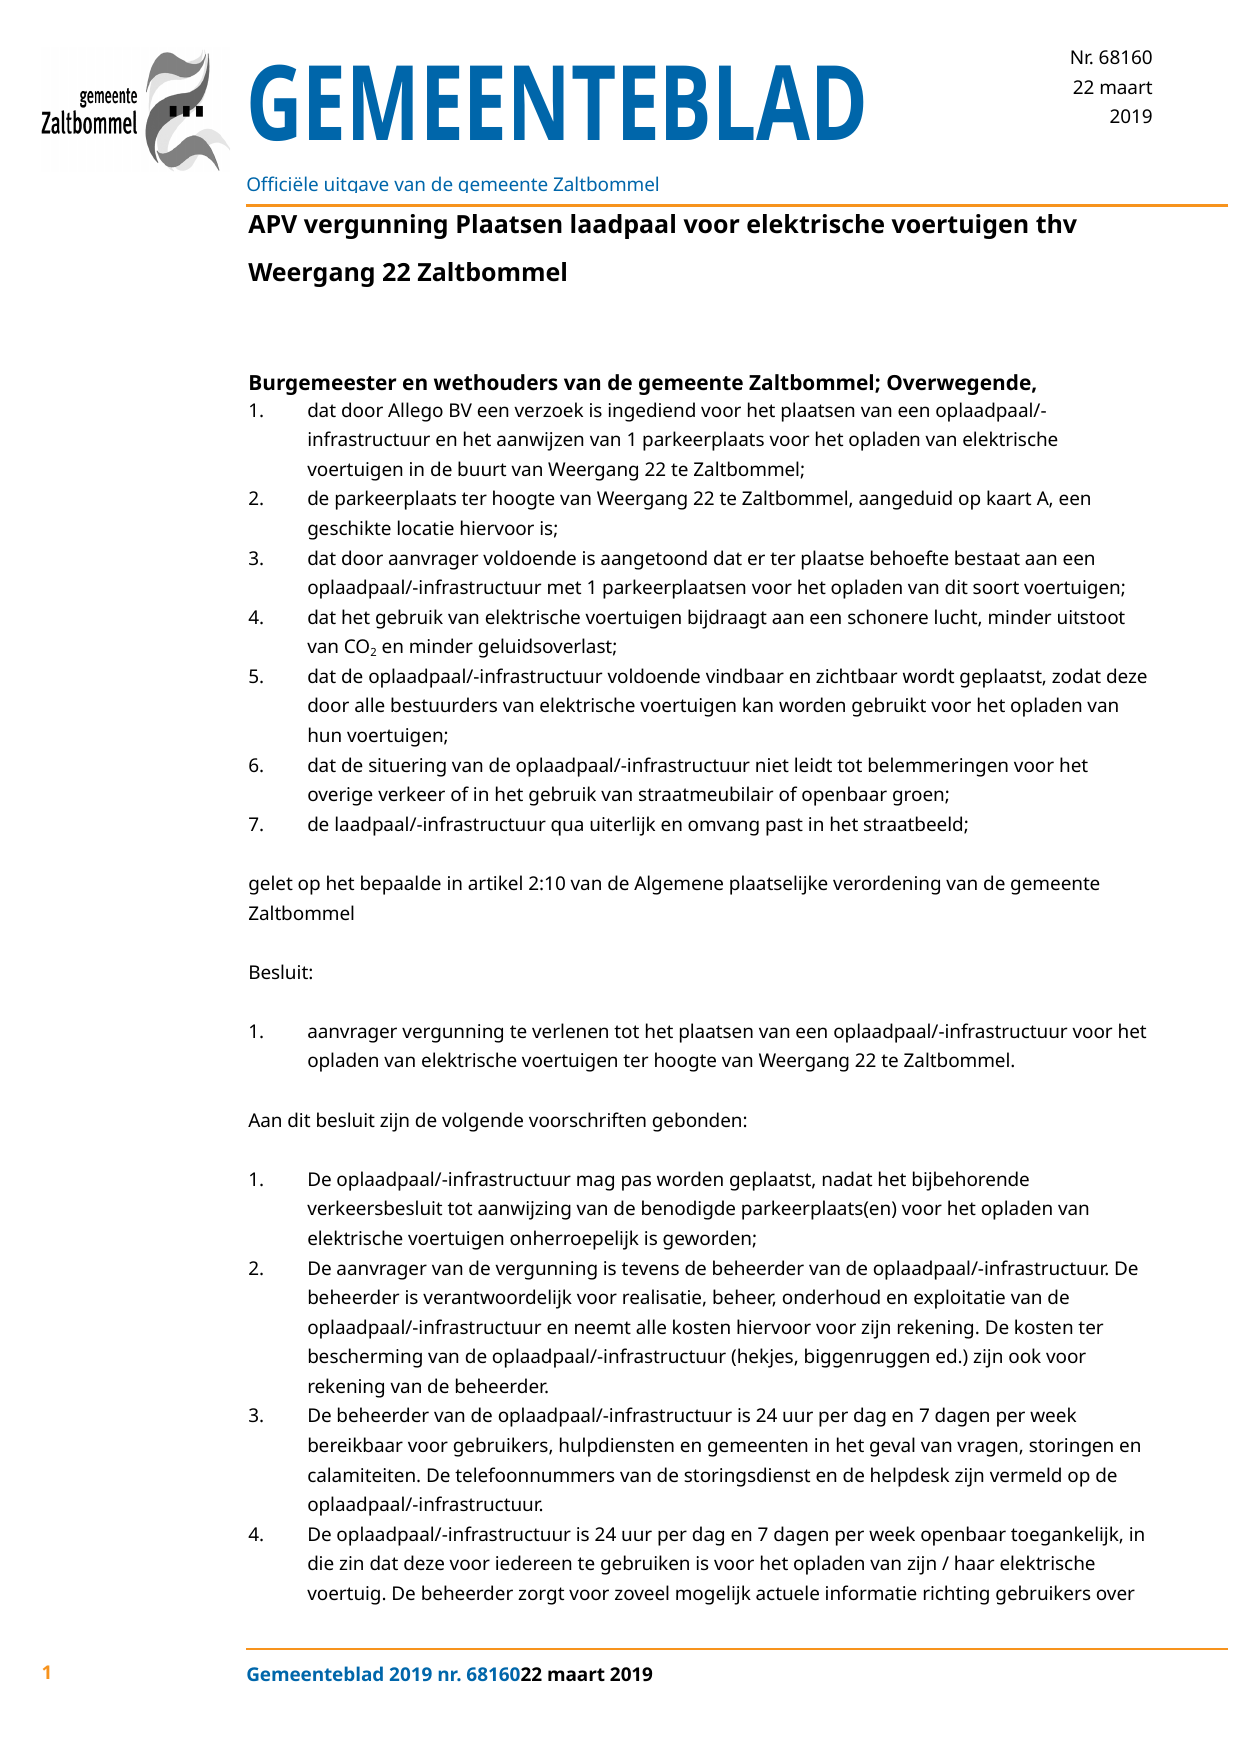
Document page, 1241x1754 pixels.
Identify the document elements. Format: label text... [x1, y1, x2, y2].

text Besluit: [248, 959, 1152, 984]
text Burgemeester en wethouders van de gemeente Zaltbommel; Overwegende, [248, 368, 1152, 397]
list dat de situering van de oplaadpaal/-infrastructuur niet leidt tot belemmeringen voor het overige verkeer of in het gebruik van straatmeubilair of openbaar groen; [248, 752, 1152, 807]
text Aan dit besluit zijn de volgende voorschriften gebonden: [248, 1107, 1152, 1132]
list dat door Allego BV een verzoek is ingediend voor het plaatsen van een oplaadpaal/-infrastructuur en het aanwijzen van 1 parkeerplaats voor het opladen van elektrische voertuigen in de buurt van Weergang 22 te Zaltbommel; [248, 397, 1152, 482]
list dat de oplaadpaal/-infrastructuur voldoende vindbaar en zichtbaar wordt geplaatst, zodat deze door alle bestuurders van elektrische voertuigen kan worden gebruikt voor het opladen van hun voertuigen; [248, 663, 1152, 748]
list De aanvrager van de vergunning is tevens de beheerder van de oplaadpaal/-infrastructuur. De beheerder is verantwoordelijk voor realisatie, beheer, onderhoud en exploitatie van de oplaadpaal/-infrastructuur en neemt alle kosten hiervoor voor zijn rekening. De kosten ter bescherming van de oplaadpaal/-infrastructuur (hekjes, biggenruggen ed.) zijn ook voor rekening van de beheerder. [248, 1255, 1152, 1399]
text gelet op het bepaalde in artikel 2:10 van de Algemene plaatselijke verordening van de gemeente Zaltbommel [248, 870, 1152, 925]
list dat het gebruik van elektrische voertuigen bijdraagt aan een schonere lucht, minder uitstoot van CO2 en minder geluidsoverlast; [248, 604, 1152, 659]
list de laadpaal/-infrastructuur qua uiterlijk en omvang past in het straatbeeld; [248, 811, 1152, 837]
picture [41, 47, 231, 172]
text APV vergunning Plaatsen laadpaal voor elektrische voertuigen thv Weergang 22 Zaltbommel [248, 207, 1152, 288]
list De oplaadpaal/-infrastructuur mag pas worden geplaatst, nadat het bijbehorende verkeersbesluit tot aanwijzing van de benodigde parkeerplaats(en) voor het opladen van elektrische voertuigen onherroepelijk is geworden; [248, 1166, 1152, 1251]
list De oplaadpaal/-infrastructuur is 24 uur per dag en 7 dagen per week openbaar toegankelijk, in die zin dat deze voor iedereen te gebruiken is voor het opladen van zijn / haar elektrische voertuig. De beheerder zorgt voor zoveel mogelijk actuele informatie richting gebruikers over [248, 1521, 1152, 1606]
list de parkeerplaats ter hoogte van Weergang 22 te Zaltbommel, aangeduid op kaart A, een geschikte locatie hiervoor is; [248, 486, 1152, 541]
list aanvrager vergunning te verlenen tot het plaatsen van een oplaadpaal/-infrastructuur voor het opladen van elektrische voertuigen ter hoogte van Weergang 22 te Zaltbommel. [248, 1018, 1152, 1073]
list dat door aanvrager voldoende is aangetoond dat er ter plaatse behoefte bestaat aan een oplaadpaal/-infrastructuur met 1 parkeerplaatsen voor het opladen van dit soort voertuigen; [248, 545, 1152, 600]
list De beheerder van de oplaadpaal/-infrastructuur is 24 uur per dag en 7 dagen per week bereikbaar voor gebruikers, hulpdiensten en gemeenten in het geval van vragen, storingen en calamiteiten. De telefoonnummers van de storingsdienst en de helpdesk zijn vermeld op de oplaadpaal/-infrastructuur. [248, 1403, 1152, 1517]
